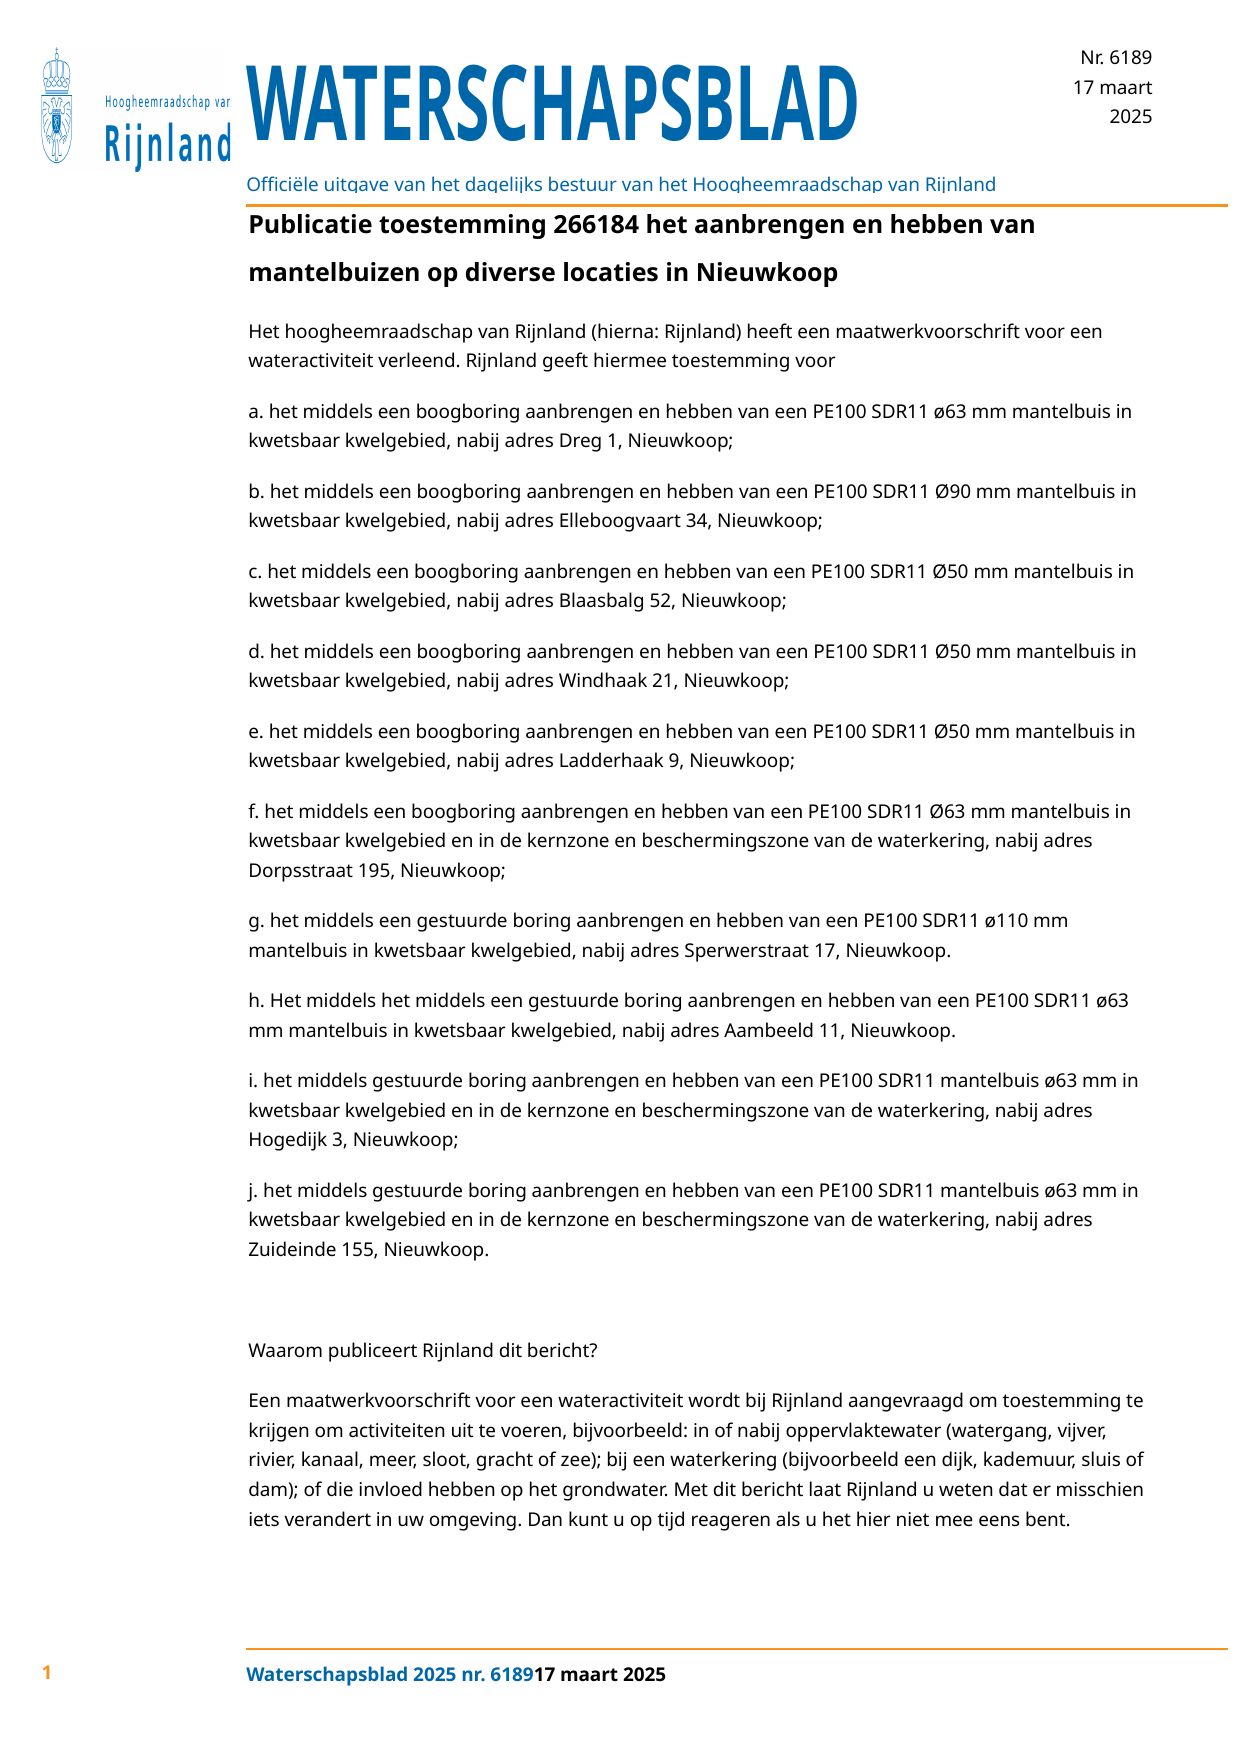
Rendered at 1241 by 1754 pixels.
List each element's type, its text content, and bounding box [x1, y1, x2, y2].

text i. het middels gestuurde boring aanbrengen en hebben van een PE100 SDR11 mantelbuis ø63 mm in kwetsbaar kwelgebied en in de kernzone en beschermingszone van de waterkering, nabij adres Hogedijk 3, Nieuwkoop; [248, 1067, 1152, 1152]
text e. het middels een boogboring aanbrengen en hebben van een PE100 SDR11 Ø50 mm mantelbuis in kwetsbaar kwelgebied, nabij adres Ladderhaak 9, Nieuwkoop; [248, 718, 1152, 773]
text Een maatwerkvoorschrift voor een wateractiviteit wordt bij Rijnland aangevraagd om toestemming te krijgen om activiteiten uit te voeren, bijvoorbeeld: in of nabij oppervlaktewater (watergang, vijver, rivier, kanaal, meer, sloot, gracht of zee); bij een waterkering (bijvoorbeeld een dijk, kademuur, sluis of dam); of die invloed hebben op het grondwater. Met dit bericht laat Rijnland u weten dat er misschien iets verandert in uw omgeving. Dan kunt u op tijd reageren als u het hier niet mee eens bent. [248, 1387, 1152, 1532]
text j. het middels gestuurde boring aanbrengen en hebben van een PE100 SDR11 mantelbuis ø63 mm in kwetsbaar kwelgebied en in de kernzone en beschermingszone van de waterkering, nabij adres Zuideinde 155, Nieuwkoop. [248, 1177, 1152, 1262]
text Publicatie toestemming 266184 het aanbrengen en hebben van mantelbuizen op diverse locaties in Nieuwkoop [248, 207, 1152, 288]
text f. het middels een boogboring aanbrengen en hebben van een PE100 SDR11 Ø63 mm mantelbuis in kwetsbaar kwelgebied en in de kernzone en beschermingszone van de waterkering, nabij adres Dorpsstraat 195, Nieuwkoop; [248, 798, 1152, 883]
picture [41, 47, 231, 172]
text Het hoogheemraadschap van Rijnland (hierna: Rijnland) heeft een maatwerkvoorschrift voor een wateractiviteit verleend. Rijnland geeft hiermee toestemming voor [248, 318, 1152, 373]
text g. het middels een gestuurde boring aanbrengen en hebben van een PE100 SDR11 ø110 mm mantelbuis in kwetsbaar kwelgebied, nabij adres Sperwerstraat 17, Nieuwkoop. [248, 907, 1152, 963]
text a. het middels een boogboring aanbrengen en hebben van een PE100 SDR11 ø63 mm mantelbuis in kwetsbaar kwelgebied, nabij adres Dreg 1, Nieuwkoop; [248, 398, 1152, 453]
text d. het middels een boogboring aanbrengen en hebben van een PE100 SDR11 Ø50 mm mantelbuis in kwetsbaar kwelgebied, nabij adres Windhaak 21, Nieuwkoop; [248, 638, 1152, 693]
text c. het middels een boogboring aanbrengen en hebben van een PE100 SDR11 Ø50 mm mantelbuis in kwetsbaar kwelgebied, nabij adres Blaasbalg 52, Nieuwkoop; [248, 558, 1152, 613]
text Waarom publiceert Rijnland dit bericht? [248, 1337, 1152, 1363]
text b. het middels een boogboring aanbrengen en hebben van een PE100 SDR11 Ø90 mm mantelbuis in kwetsbaar kwelgebied, nabij adres Elleboogvaart 34, Nieuwkoop; [248, 478, 1152, 533]
text h. Het middels het middels een gestuurde boring aanbrengen en hebben van een PE100 SDR11 ø63 mm mantelbuis in kwetsbaar kwelgebied, nabij adres Aambeeld 11, Nieuwkoop. [248, 987, 1152, 1043]
